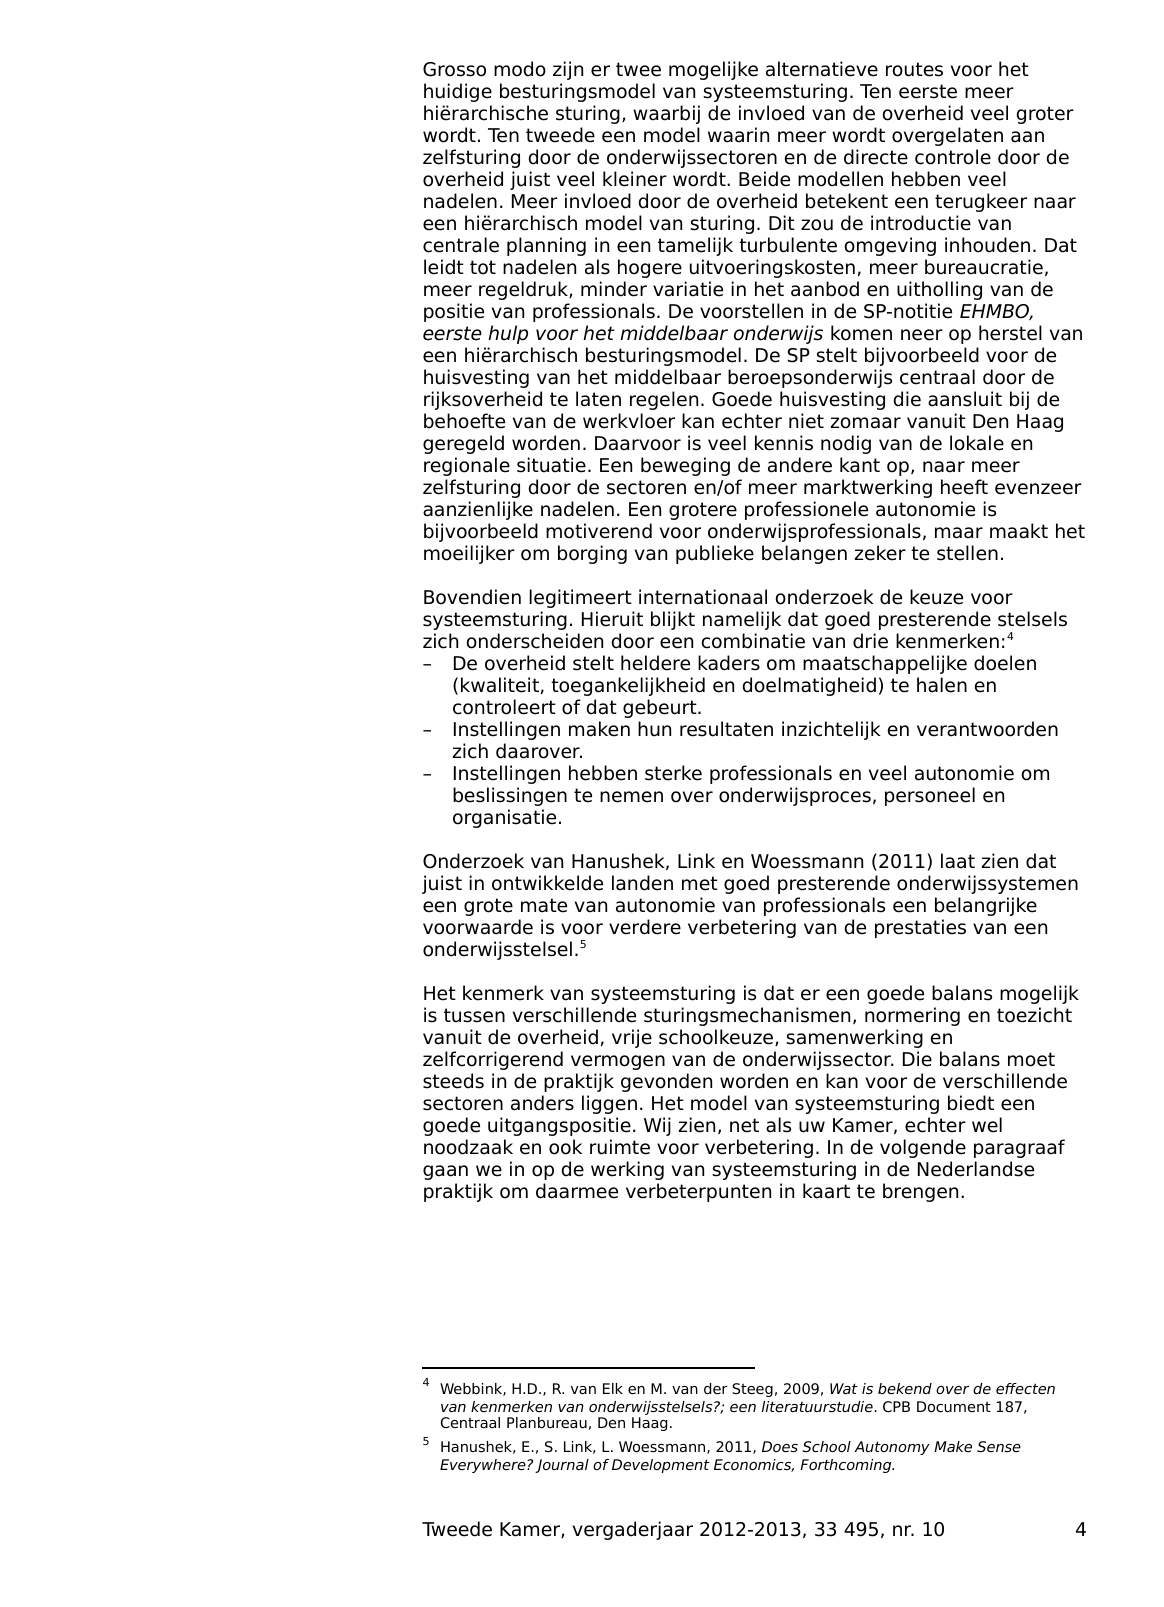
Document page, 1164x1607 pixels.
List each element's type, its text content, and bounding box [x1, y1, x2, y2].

text Hanushek, E., S. Link, L. Woessmann, 2011, Does School Autonomy Make Sense Everywhere? Journal of Development Economics, Forthcoming. [422, 1435, 1087, 1474]
text – De overheid stelt heldere kaders om maatschappelijke doelen (kwaliteit, toegankelijkheid en doelmatigheid) te halen en controleert of dat gebeurt. [422, 653, 1087, 719]
text Het kenmerk van systeemsturing is dat er een goede balans mogelijk is tussen verschillende sturingsmechanismen, normering en toezicht vanuit de overheid, vrije schoolkeuze, samenwerking en zelfcorrigerend vermogen van de onderwijssector. Die balans moet steeds in de praktijk gevonden worden en kan voor de verschillende sectoren anders liggen. Het model van systeemsturing biedt een goede uitgangspositie. Wij zien, net als uw Kamer, echter wel noodzaak en ook ruimte voor verbetering. In de volgende paragraaf gaan we in op de werking van systeemsturing in de Nederlandse praktijk om daarmee verbeterpunten in kaart te brengen. [422, 983, 1087, 1203]
text – Instellingen maken hun resultaten inzichtelijk en verantwoorden zich daarover. [422, 719, 1087, 763]
text Onderzoek van Hanushek, Link en Woessmann (2011) laat zien dat juist in ontwikkelde landen met goed presterende onderwijssystemen een grote mate van autonomie van professionals een belangrijke voorwaarde is voor verdere verbetering van de prestaties van een onderwijsstelsel. [422, 851, 1087, 961]
text Bovendien legitimeert internationaal onderzoek de keuze voor systeemsturing. Hieruit blijkt namelijk dat goed presterende stelsels zich onderscheiden door een combinatie van drie kenmerken: [422, 587, 1087, 653]
text Grosso modo zijn er twee mogelijke alternatieve routes voor het huidige besturingsmodel van systeemsturing. Ten eerste meer hiërarchische sturing, waarbij de invloed van de overheid veel groter wordt. Ten tweede een model waarin meer wordt overgelaten aan zelfsturing door de onderwijssectoren en de directe controle door de overheid juist veel kleiner wordt. Beide modellen hebben veel nadelen. Meer invloed door de overheid betekent een terugkeer naar een hiërarchisch model van sturing. Dit zou de introductie van centrale planning in een tamelijk turbulente omgeving inhouden. Dat leidt tot nadelen als hogere uitvoeringskosten, meer bureaucratie, meer regeldruk, minder variatie in het aanbod en uitholling van de positie van professionals. De voorstellen in de SP-notitie EHMBO, eerste hulp voor het middelbaar onderwijs komen neer op herstel van een hiërarchisch besturingsmodel. De SP stelt bijvoorbeeld voor de huisvesting van het middelbaar beroepsonderwijs centraal door de rijksoverheid te laten regelen. Goede huisvesting die aansluit bij de behoefte van de werkvloer kan echter niet zomaar vanuit Den Haag geregeld worden. Daarvoor is veel kennis nodig van de lokale en regionale situatie. Een beweging de andere kant op, naar meer zelfsturing door de sectoren en/of meer marktwerking heeft evenzeer aanzienlijke nadelen. Een grotere professionele autonomie is bijvoorbeeld motiverend voor onderwijsprofessionals, maar maakt het moeilijker om borging van publieke belangen zeker te stellen. [422, 59, 1087, 564]
text Webbink, H.D., R. van Elk en M. van der Steeg, 2009, Wat is bekend over de effecten van kenmerken van onderwijsstelsels?; een literatuurstudie. CPB Document 187, Centraal Planbureau, Den Haag. [422, 1377, 1087, 1432]
text – Instellingen hebben sterke professionals en veel autonomie om beslissingen te nemen over onderwijsproces, personeel en organisatie. [422, 763, 1087, 828]
